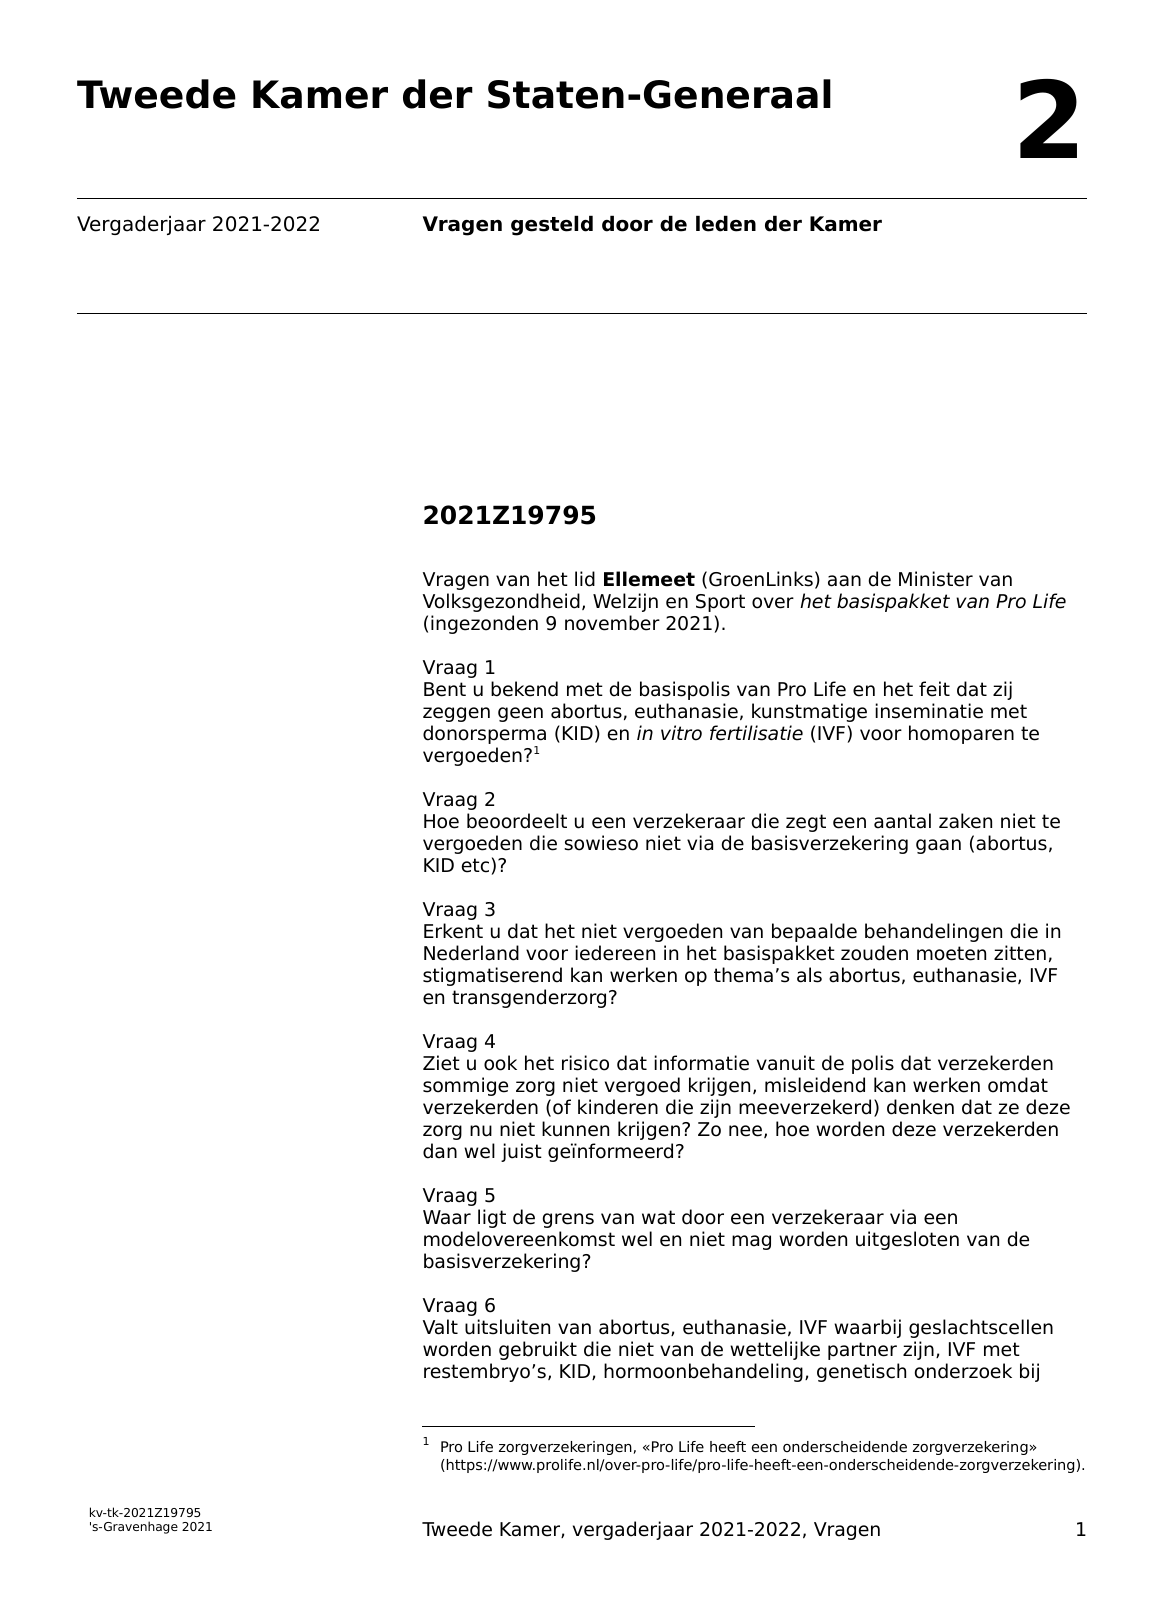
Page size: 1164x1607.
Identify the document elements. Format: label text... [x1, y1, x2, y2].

text Hoe beoordeelt u een verzekeraar die zegt een aantal zaken niet te vergoeden die sowieso niet via de basisverzekering gaan (abortus, KID etc)? [422, 811, 1087, 877]
text Vraag 1 [422, 657, 1087, 679]
table_cell Vergaderjaar 2021-2022 [77, 199, 422, 313]
text Valt uitsluiten van abortus, euthanasie, IVF waarbij geslachtscellen worden gebruikt die niet van de wettelijke partner zijn, IVF met restembryo’s, KID, hormoonbehandeling, genetisch onderzoek bij [422, 1317, 1087, 1383]
text Vraag 4 [422, 1031, 1087, 1053]
text kv-tk-2021Z19795 [88, 1506, 323, 1520]
text Vragen van het lid Ellemeet (GroenLinks) aan de Minister van Volksgezondheid, Welzijn en Sport over het basispakket van Pro Life (ingezonden 9 november 2021). [422, 569, 1087, 635]
table_header 2 [886, 59, 1087, 198]
text 2021Z19795 [422, 501, 1087, 531]
text Erkent u dat het niet vergoeden van bepaalde behandelingen die in Nederland voor iedereen in het basispakket zouden moeten zitten, stigmatiserend kan werken op thema’s als abortus, euthanasie, IVF en transgenderzorg? [422, 921, 1087, 1009]
text Vraag 5 [422, 1185, 1087, 1207]
text Pro Life zorgverzekeringen, «Pro Life heeft een onderscheidende zorgverzekering» (https://www.prolife.nl/over-pro-life/pro-life-heeft-een-onderscheidende-zorgverzekering). [422, 1435, 1087, 1474]
text Vraag 2 [422, 789, 1087, 811]
text Ziet u ook het risico dat informatie vanuit de polis dat verzekerden sommige zorg niet vergoed krijgen, misleidend kan werken omdat verzekerden (of kinderen die zijn meeverzekerd) denken dat ze deze zorg nu niet kunnen krijgen? Zo nee, hoe worden deze verzekerden dan wel juist geïnformeerd? [422, 1053, 1087, 1163]
table_cell Vragen gesteld door de leden der Kamer [422, 199, 1087, 313]
text Vraag 3 [422, 899, 1087, 921]
text 's-Gravenhage 2021 [88, 1520, 323, 1534]
table_header Tweede Kamer der Staten-Generaal [77, 59, 886, 198]
text Waar ligt de grens van wat door een verzekeraar via een modelovereenkomst wel en niet mag worden uitgesloten van de basisverzekering? [422, 1207, 1087, 1273]
text Vraag 6 [422, 1295, 1087, 1317]
text Bent u bekend met de basispolis van Pro Life en het feit dat zij zeggen geen abortus, euthanasie, kunstmatige inseminatie met donorsperma (KID) en in vitro fertilisatie (IVF) voor homoparen te vergoeden? [422, 679, 1087, 767]
